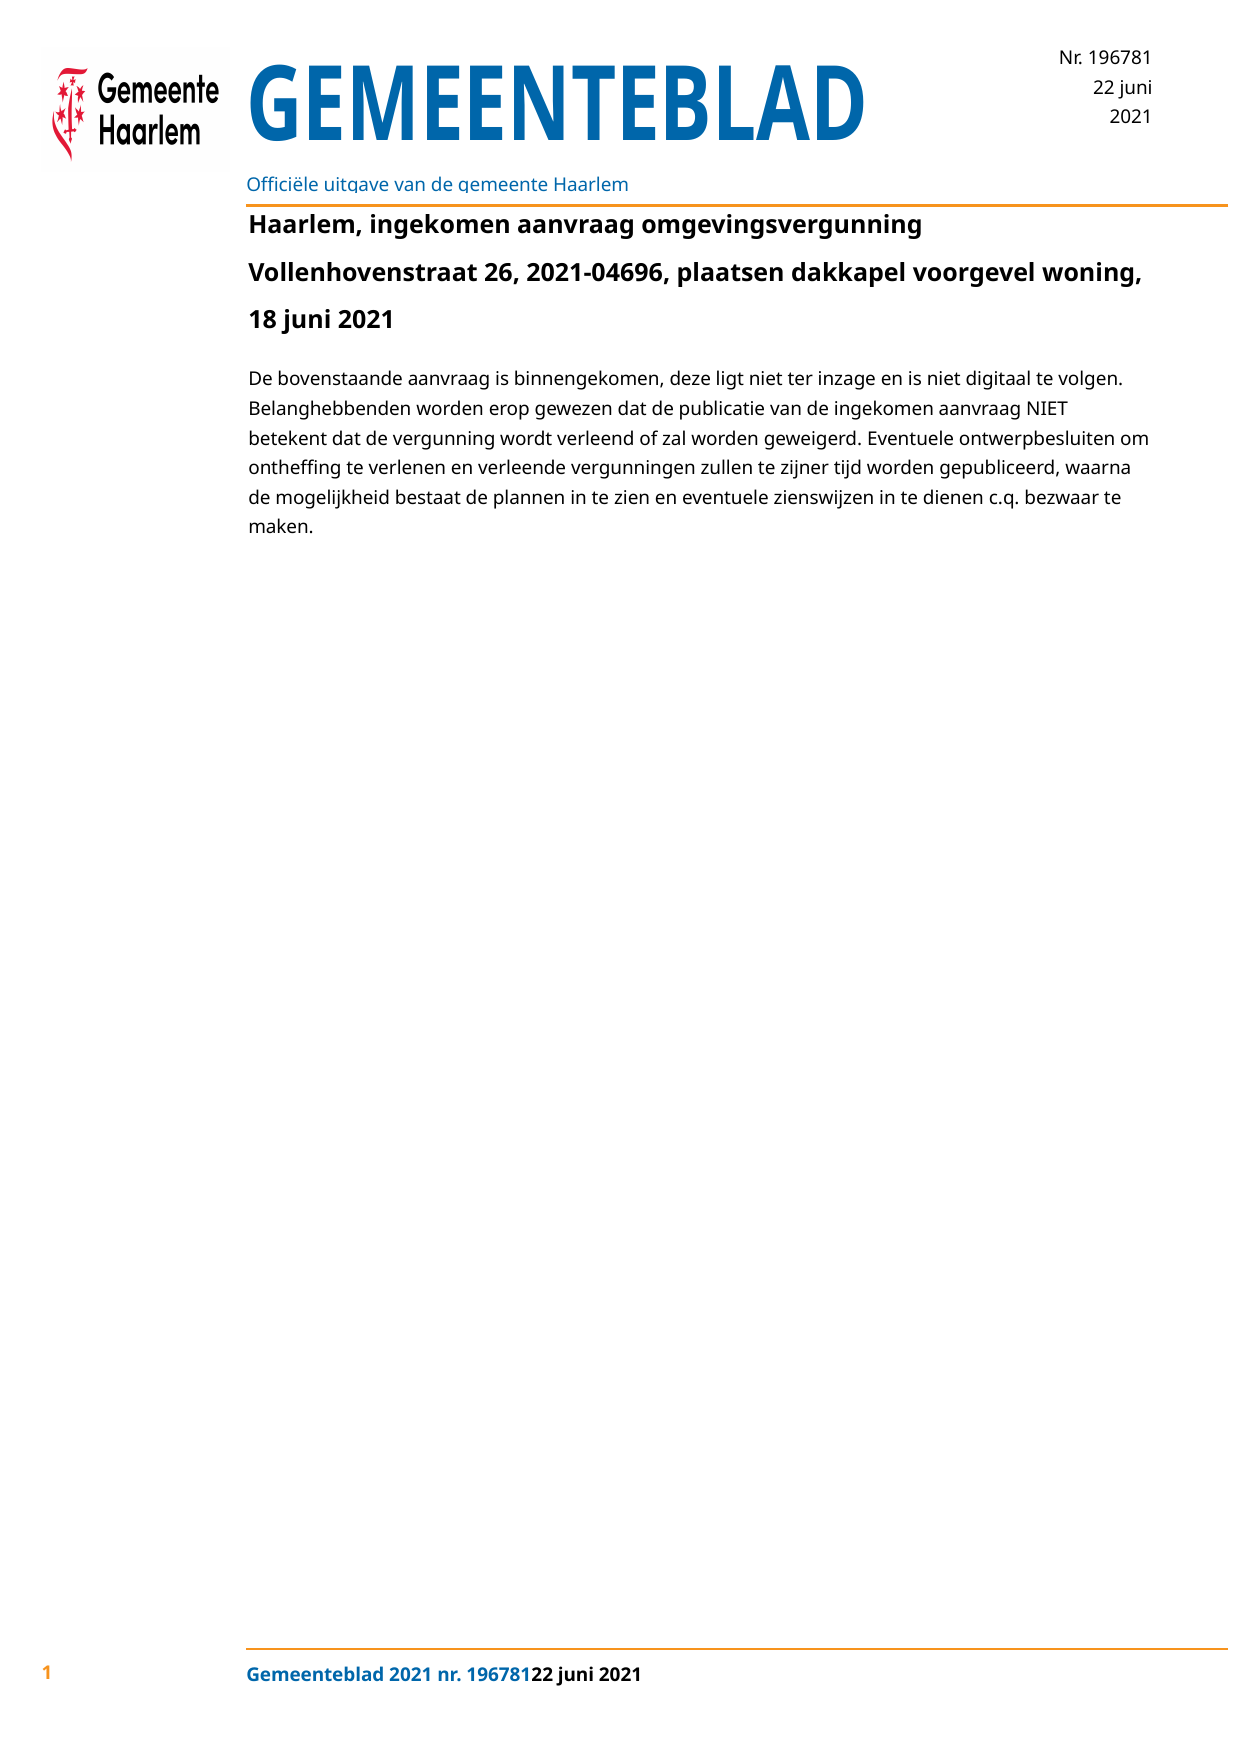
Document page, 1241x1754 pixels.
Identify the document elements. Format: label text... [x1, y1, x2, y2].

text De bovenstaande aanvraag is binnengekomen, deze ligt niet ter inzage en is niet digitaal te volgen. Belanghebbenden worden erop gewezen dat de publicatie van de ingekomen aanvraag NIET betekent dat de vergunning wordt verleend of zal worden geweigerd. Eventuele ontwerpbesluiten om ontheffing te verlenen en verleende vergunningen zullen te zijner tijd worden gepubliceerd, waarna de mogelijkheid bestaat de plannen in te zien en eventuele zienswijzen in te dienen c.q. bezwaar te maken. [248, 366, 1152, 539]
picture [41, 47, 231, 172]
text Haarlem, ingekomen aanvraag omgevingsvergunning Vollenhovenstraat 26, 2021-04696, plaatsen dakkapel voorgevel woning, 18 juni 2021 [248, 207, 1152, 336]
